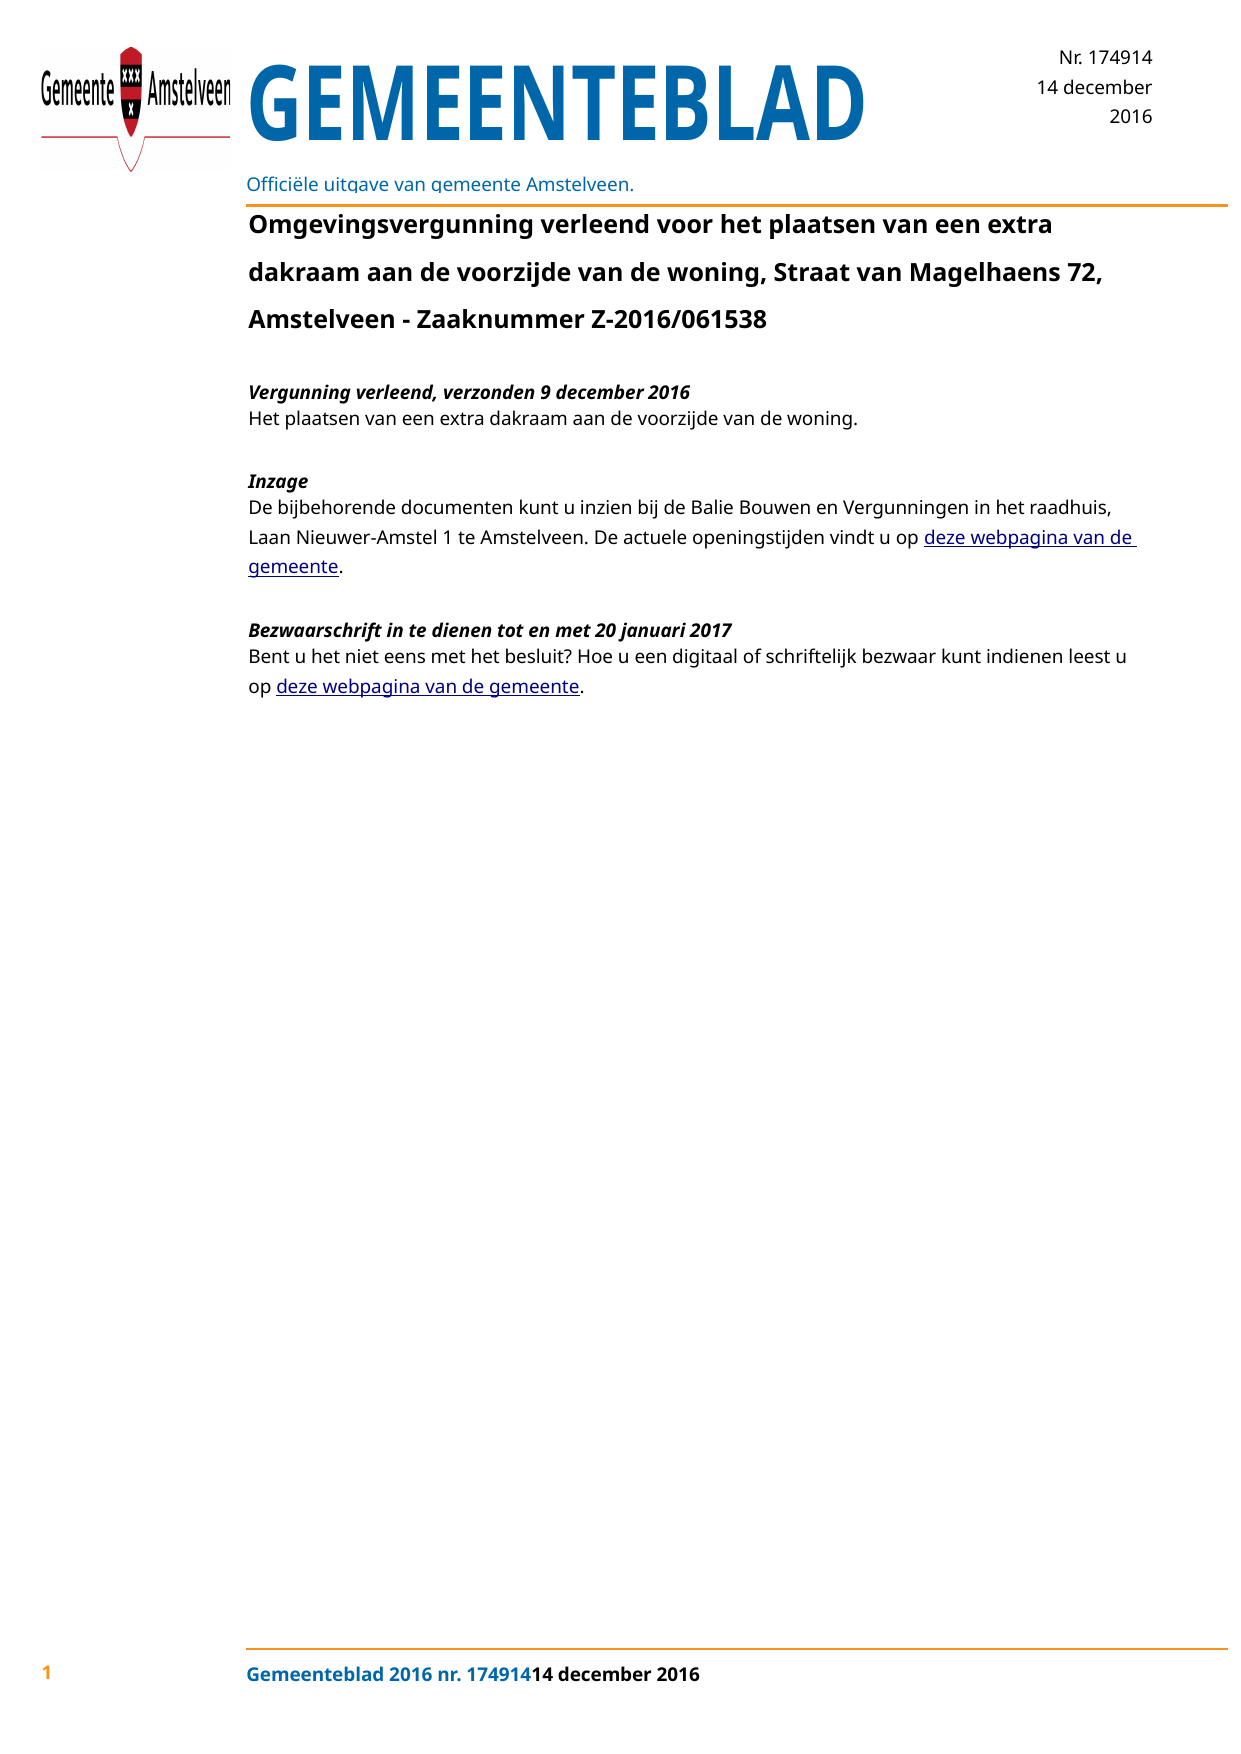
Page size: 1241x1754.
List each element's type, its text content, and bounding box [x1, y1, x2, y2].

text Vergunning verleend, verzonden 9 december 2016 [248, 379, 1152, 405]
text Bezwaarschrift in te dienen tot en met 20 januari 2017 [248, 618, 1152, 643]
text Omgevingsvergunning verleend voor het plaatsen van een extra dakraam aan de voorzijde van de woning, Straat van Magelhaens 72, Amstelveen - Zaaknummer Z-2016/061538 [248, 207, 1152, 336]
text De bijbehorende documenten kunt u inzien bij de Balie Bouwen en Vergunningen in het raadhuis, Laan Nieuwer-Amstel 1 te Amstelveen. De actuele openingstijden vindt u op deze webpagina van de gemeente. [248, 494, 1152, 579]
text Bent u het niet eens met het besluit? Hoe u een digitaal of schriftelijk bezwaar kunt indienen leest u op deze webpagina van de gemeente. [248, 643, 1152, 699]
text Inzage [248, 469, 1152, 494]
text Het plaatsen van een extra dakraam aan de voorzijde van de woning. [248, 405, 1152, 431]
picture [41, 47, 231, 172]
